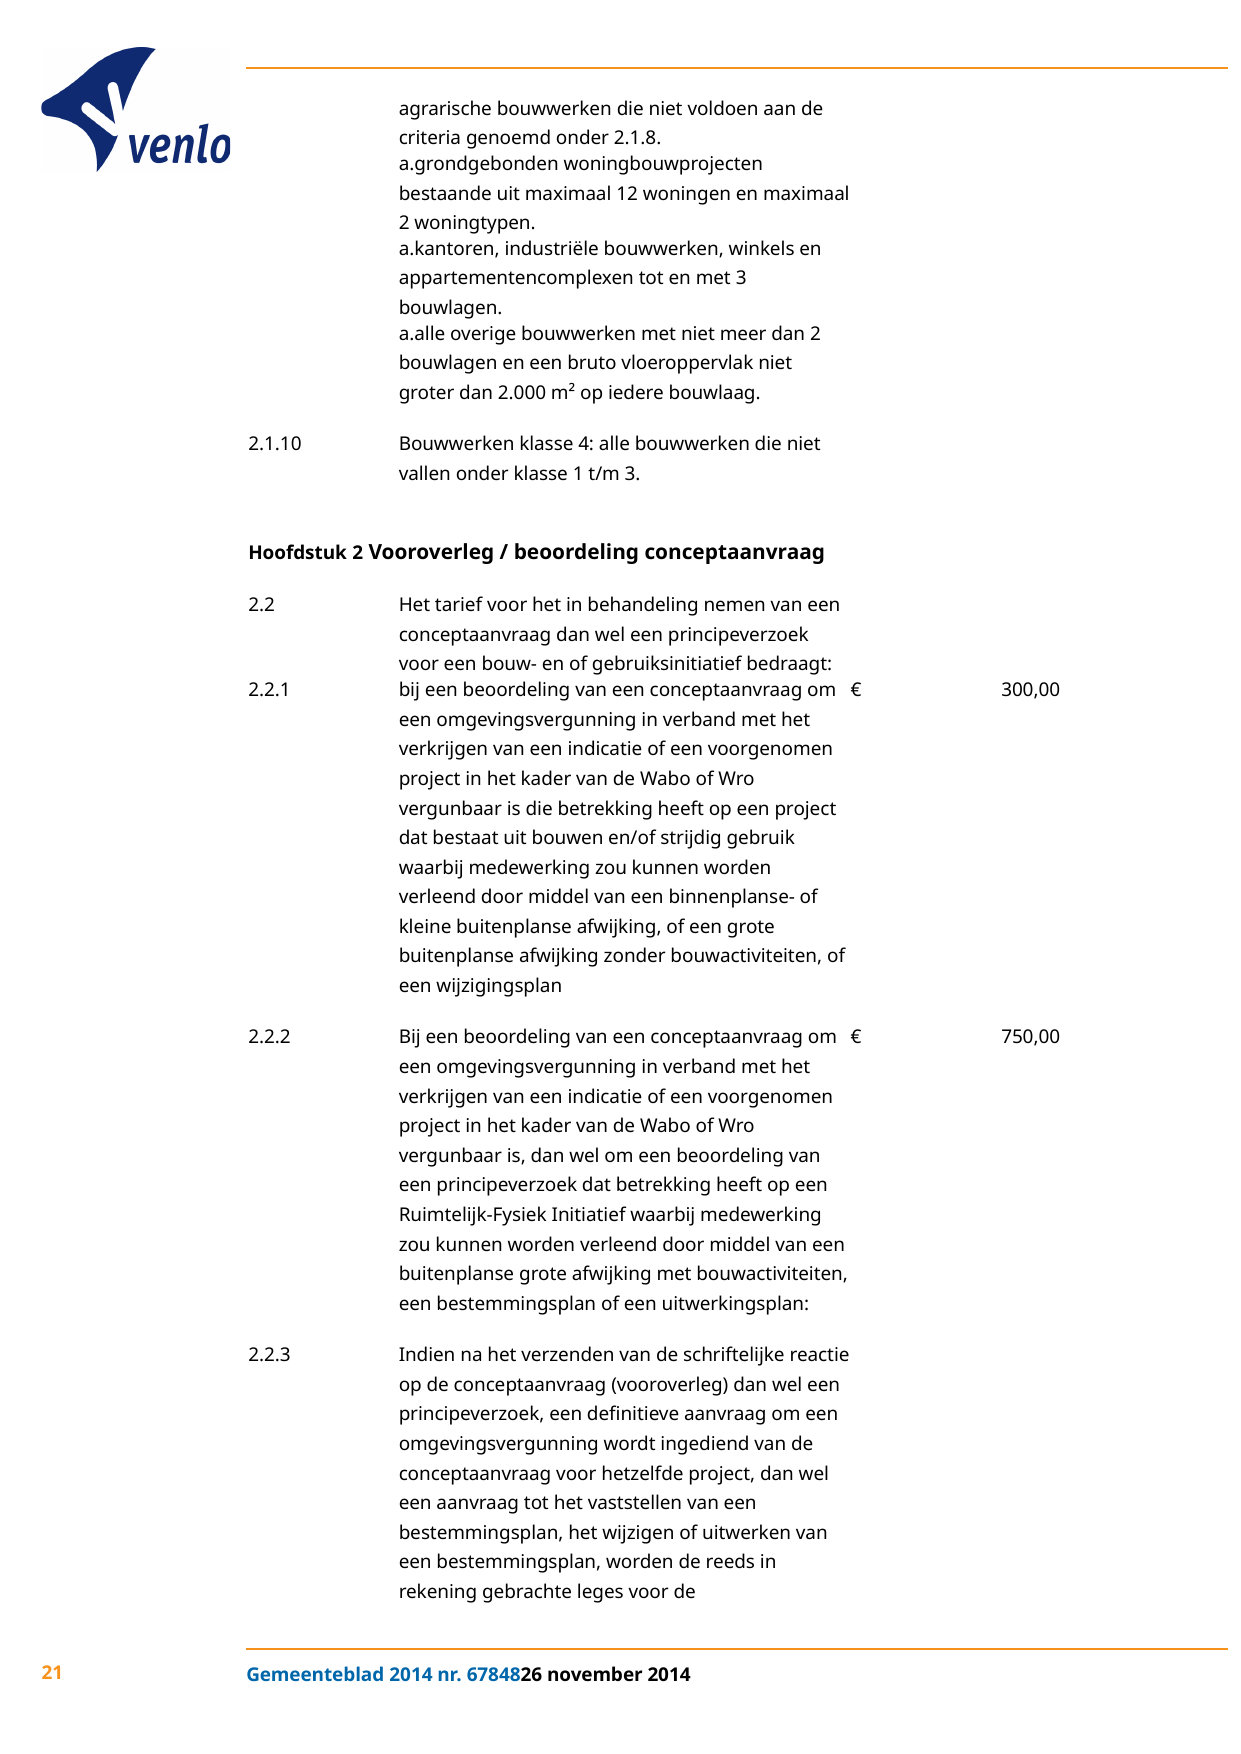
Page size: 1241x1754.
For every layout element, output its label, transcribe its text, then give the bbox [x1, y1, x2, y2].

table_cell Indien na het verzenden van de schriftelijke reactie op de conceptaanvraag (vooroverleg) dan wel een principeverzoek, een definitieve aanvraag om een omgevingsvergunning wordt ingediend van de conceptaanvraag voor hetzelfde project, dan wel een aanvraag tot het vaststellen van een bestemmingsplan, het wijzigen of uitwerken van een bestemmingsplan, worden de reeds in rekening gebrachte leges voor de [399, 1341, 850, 1604]
table_cell [850, 1341, 1001, 1604]
table_cell [850, 405, 1001, 431]
text Hoofdstuk 2 Vooroverleg / beoordeling conceptaanvraag [248, 537, 1152, 566]
table_cell [1001, 150, 1152, 235]
table_cell € [850, 676, 1001, 998]
table_cell [850, 1316, 1001, 1341]
table_cell 2.2.2 [248, 1024, 398, 1316]
table_cell [248, 1316, 398, 1341]
table_header 2.2 [248, 591, 398, 676]
table_header Het tarief voor het in behandeling nemen van een conceptaanvraag dan wel een principeverzoek voor een bouw- en of gebruiksinitiatief bedraagt: [399, 591, 850, 676]
table_cell [1001, 1316, 1152, 1341]
table_cell [248, 405, 398, 431]
table_cell 2.1.10 [248, 431, 398, 486]
table_cell 2.2.1 [248, 676, 398, 998]
table_cell [1001, 95, 1152, 150]
table_cell [248, 235, 398, 320]
table_cell [248, 95, 398, 150]
table_cell [399, 998, 850, 1024]
table_cell a.alle overige bouwwerken met niet meer dan 2 bouwlagen en een bruto vloeroppervlak niet groter dan 2.000 m² op iedere bouwlaag. [399, 320, 850, 405]
table_header [1001, 591, 1152, 676]
table_cell [850, 998, 1001, 1024]
picture [41, 47, 231, 172]
table_cell [1001, 235, 1152, 320]
table_cell [850, 320, 1001, 405]
table_cell bij een beoordeling van een conceptaanvraag om een omgevingsvergunning in verband met het verkrijgen van een indicatie of een voorgenomen project in het kader van de Wabo of Wro vergunbaar is die betrekking heeft op een project dat bestaat uit bouwen en/of strijdig gebruik waarbij medewerking zou kunnen worden verleend door middel van een binnenplanse- of kleine buitenplanse afwijking, of een grote buitenplanse afwijking zonder bouwactiviteiten, of een wijzigingsplan [399, 676, 850, 998]
table_cell [248, 150, 398, 235]
table_cell [1001, 998, 1152, 1024]
table_cell [248, 998, 398, 1024]
table_cell [1001, 431, 1152, 486]
table_cell [399, 1316, 850, 1341]
table_cell [850, 95, 1001, 150]
table_cell [248, 320, 398, 405]
table_cell [850, 235, 1001, 320]
table_header [850, 591, 1001, 676]
table_cell agrarische bouwwerken die niet voldoen aan de criteria genoemd onder 2.1.8. [399, 95, 850, 150]
table_cell a.grondgebonden woningbouwprojecten bestaande uit maximaal 12 woningen en maximaal 2 woningtypen. [399, 150, 850, 235]
table_cell 300,00 [1001, 676, 1152, 998]
table_cell [850, 431, 1001, 486]
table_cell [1001, 320, 1152, 405]
table_cell Bouwwerken klasse 4: alle bouwwerken die niet vallen onder klasse 1 t/m 3. [399, 431, 850, 486]
table_cell € [850, 1024, 1001, 1316]
table_cell 750,00 [1001, 1024, 1152, 1316]
table_cell [399, 405, 850, 431]
table_cell 2.2.3 [248, 1341, 398, 1604]
table_cell [1001, 405, 1152, 431]
table_cell Bij een beoordeling van een conceptaanvraag om een omgevingsvergunning in verband met het verkrijgen van een indicatie of een voorgenomen project in het kader van de Wabo of Wro vergunbaar is, dan wel om een beoordeling van een principeverzoek dat betrekking heeft op een Ruimtelijk-Fysiek Initiatief waarbij medewerking zou kunnen worden verleend door middel van een buitenplanse grote afwijking met bouwactiviteiten, een bestemmingsplan of een uitwerkingsplan: [399, 1024, 850, 1316]
table_cell [850, 150, 1001, 235]
table_cell [1001, 1341, 1152, 1604]
table_cell a.kantoren, industriële bouwwerken, winkels en appartementencomplexen tot en met 3 bouwlagen. [399, 235, 850, 320]
